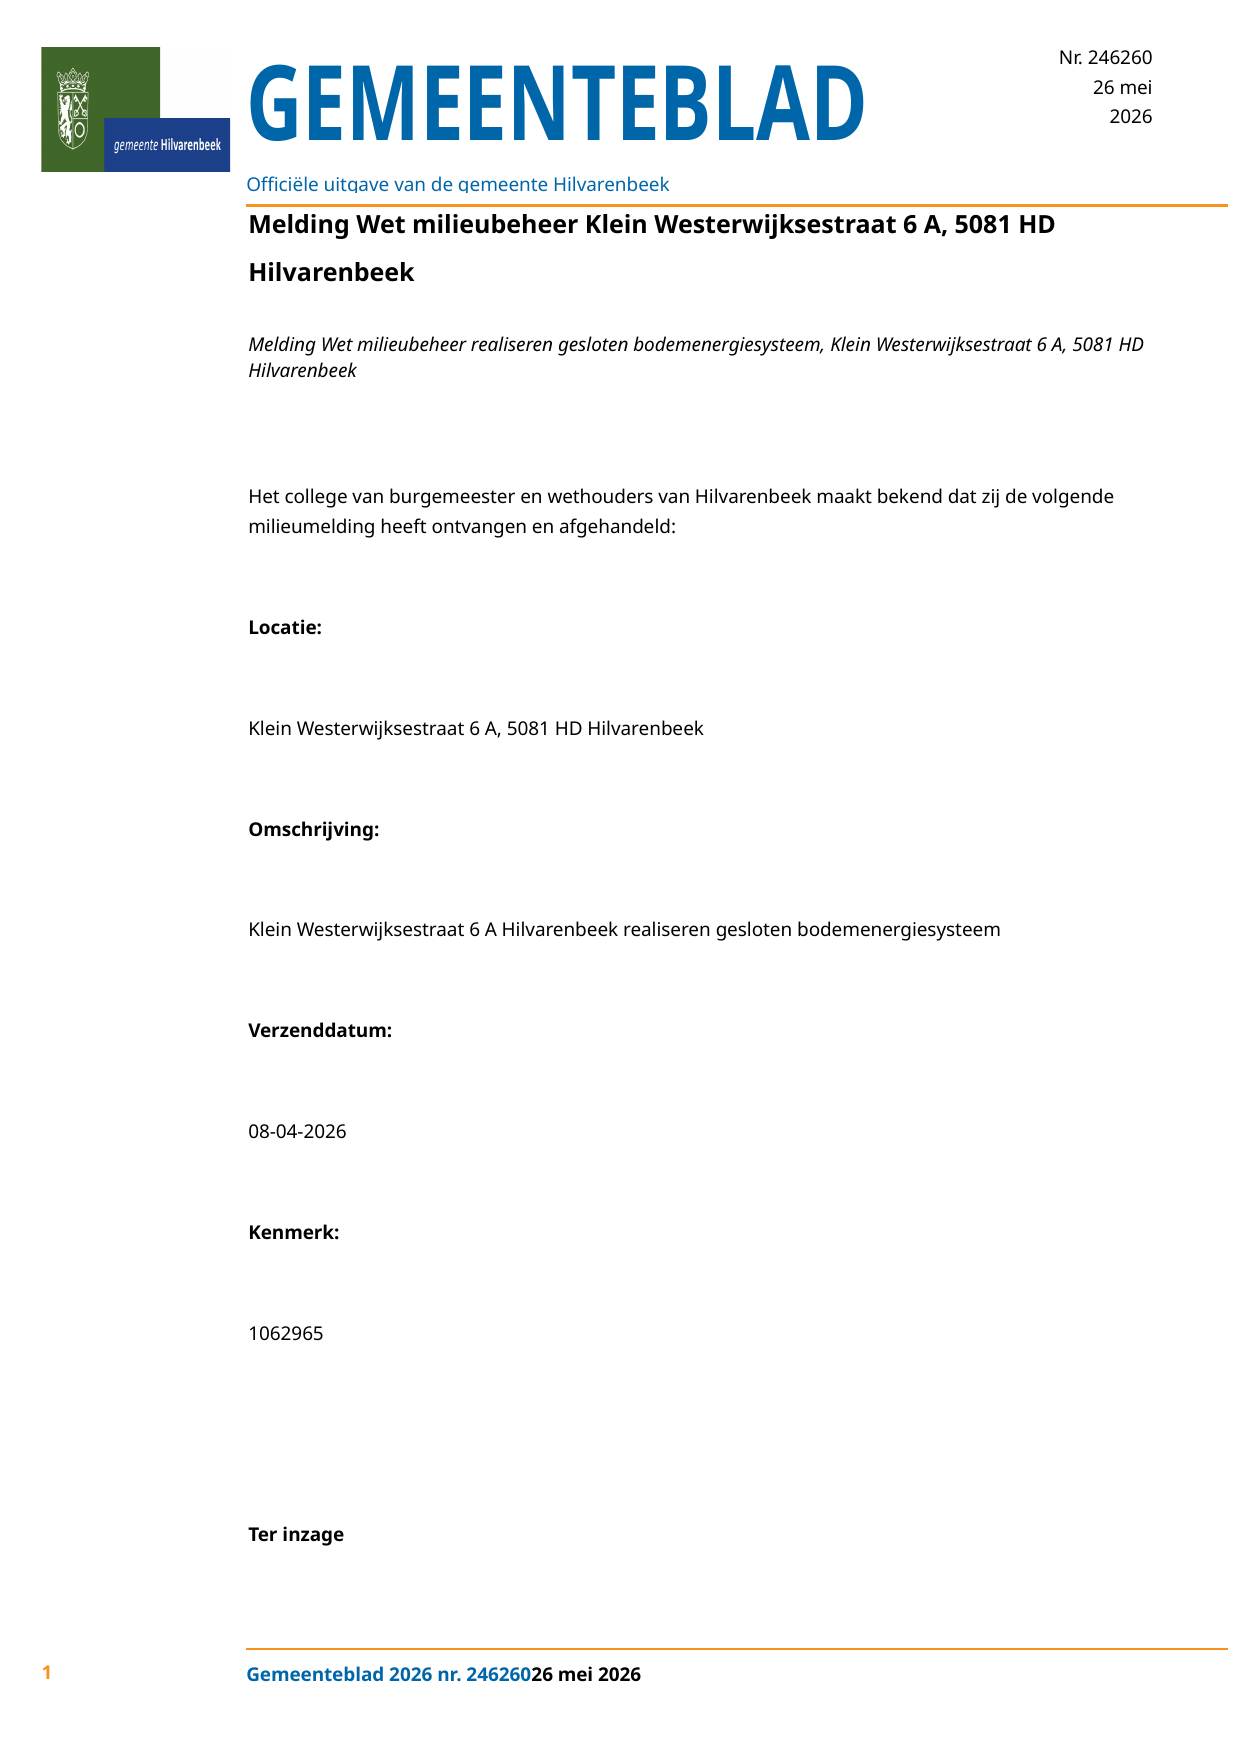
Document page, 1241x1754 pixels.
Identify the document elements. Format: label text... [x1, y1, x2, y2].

text 08-04-2026 [248, 1118, 1152, 1144]
text 1062965 [248, 1320, 1152, 1346]
text Kenmerk: [248, 1219, 1152, 1245]
text Het college van burgemeester en wethouders van Hilvarenbeek maakt bekend dat zij de volgende milieumelding heeft ontvangen en afgehandeld: [248, 484, 1152, 539]
text Verzenddatum: [248, 1017, 1152, 1043]
picture [41, 47, 231, 172]
text Klein Westerwijksestraat 6 A Hilvarenbeek realiseren gesloten bodemenergiesysteem [248, 917, 1152, 942]
text Locatie: [248, 614, 1152, 640]
text Melding Wet milieubeheer realiseren gesloten bodemenergiesysteem, Klein Westerwijksestraat 6 A, 5081 HD Hilvarenbeek [248, 331, 1152, 383]
text Klein Westerwijksestraat 6 A, 5081 HD Hilvarenbeek [248, 715, 1152, 741]
text Melding Wet milieubeheer Klein Westerwijksestraat 6 A, 5081 HD Hilvarenbeek [248, 207, 1152, 288]
text Ter inzage [248, 1522, 1152, 1547]
text Omschrijving: [248, 816, 1152, 842]
